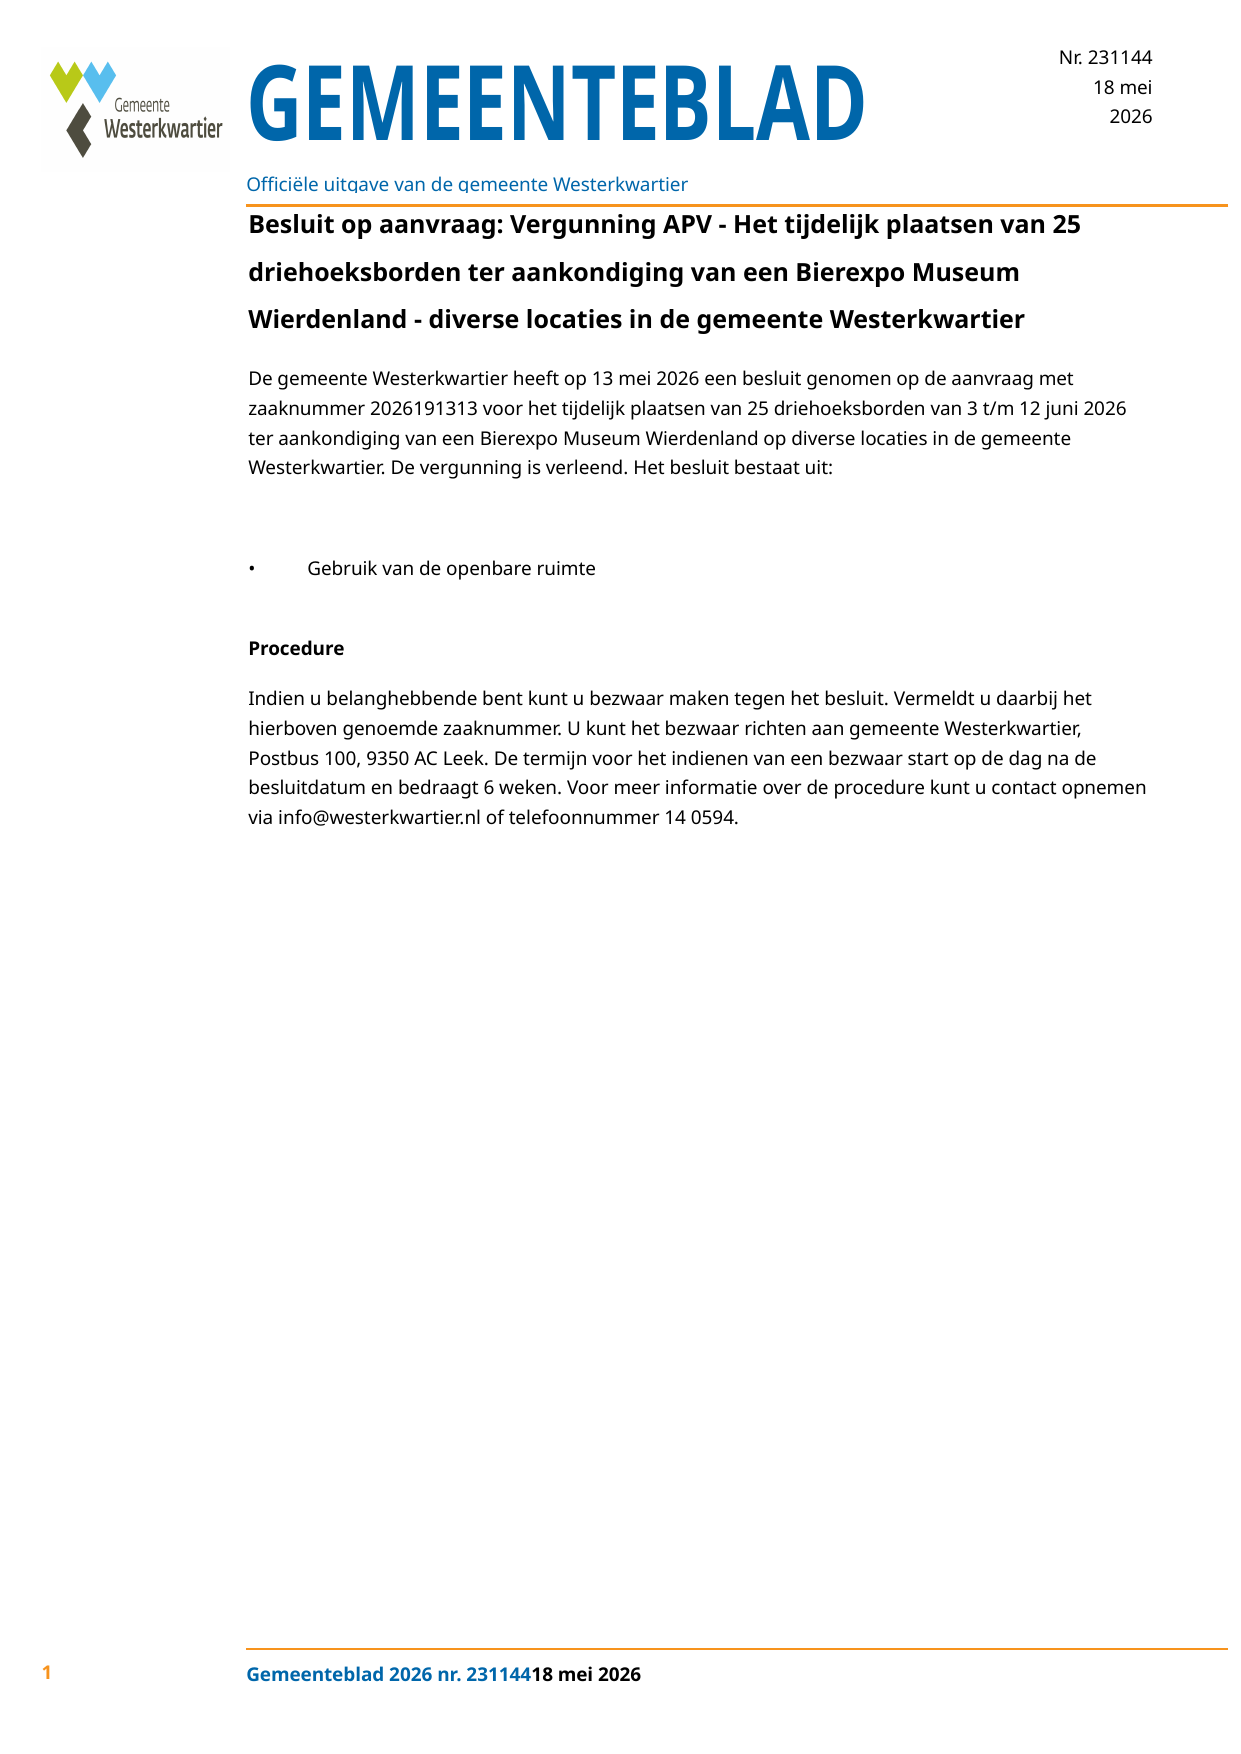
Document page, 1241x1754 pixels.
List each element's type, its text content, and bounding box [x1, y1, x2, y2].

text Indien u belanghebbende bent kunt u bezwaar maken tegen het besluit. Vermeldt u daarbij het hierboven genoemde zaaknummer. U kunt het bezwaar richten aan gemeente Westerkwartier, Postbus 100, 9350 AC Leek. De termijn voor het indienen van een bezwaar start op de dag na de besluitdatum en bedraagt 6 weken. Voor meer informatie over de procedure kunt u contact opnemen via info@westerkwartier.nl of telefoonnummer 14 0594. [248, 686, 1152, 829]
text De gemeente Westerkwartier heeft op 13 mei 2026 een besluit genomen op de aanvraag met zaaknummer 2026191313 voor het tijdelijk plaatsen van 25 driehoeksborden van 3 t/m 12 juni 2026 ter aankondiging van een Bierexpo Museum Wierdenland op diverse locaties in de gemeente Westerkwartier. De vergunning is verleend. Het besluit bestaat uit: [248, 366, 1152, 480]
picture [41, 47, 231, 172]
text Besluit op aanvraag: Vergunning APV - Het tijdelijk plaatsen van 25 driehoeksborden ter aankondiging van een Bierexpo Museum Wierdenland - diverse locaties in de gemeente Westerkwartier [248, 207, 1152, 336]
list Gebruik van de openbare ruimte [248, 555, 1152, 581]
text Procedure [248, 635, 1152, 661]
